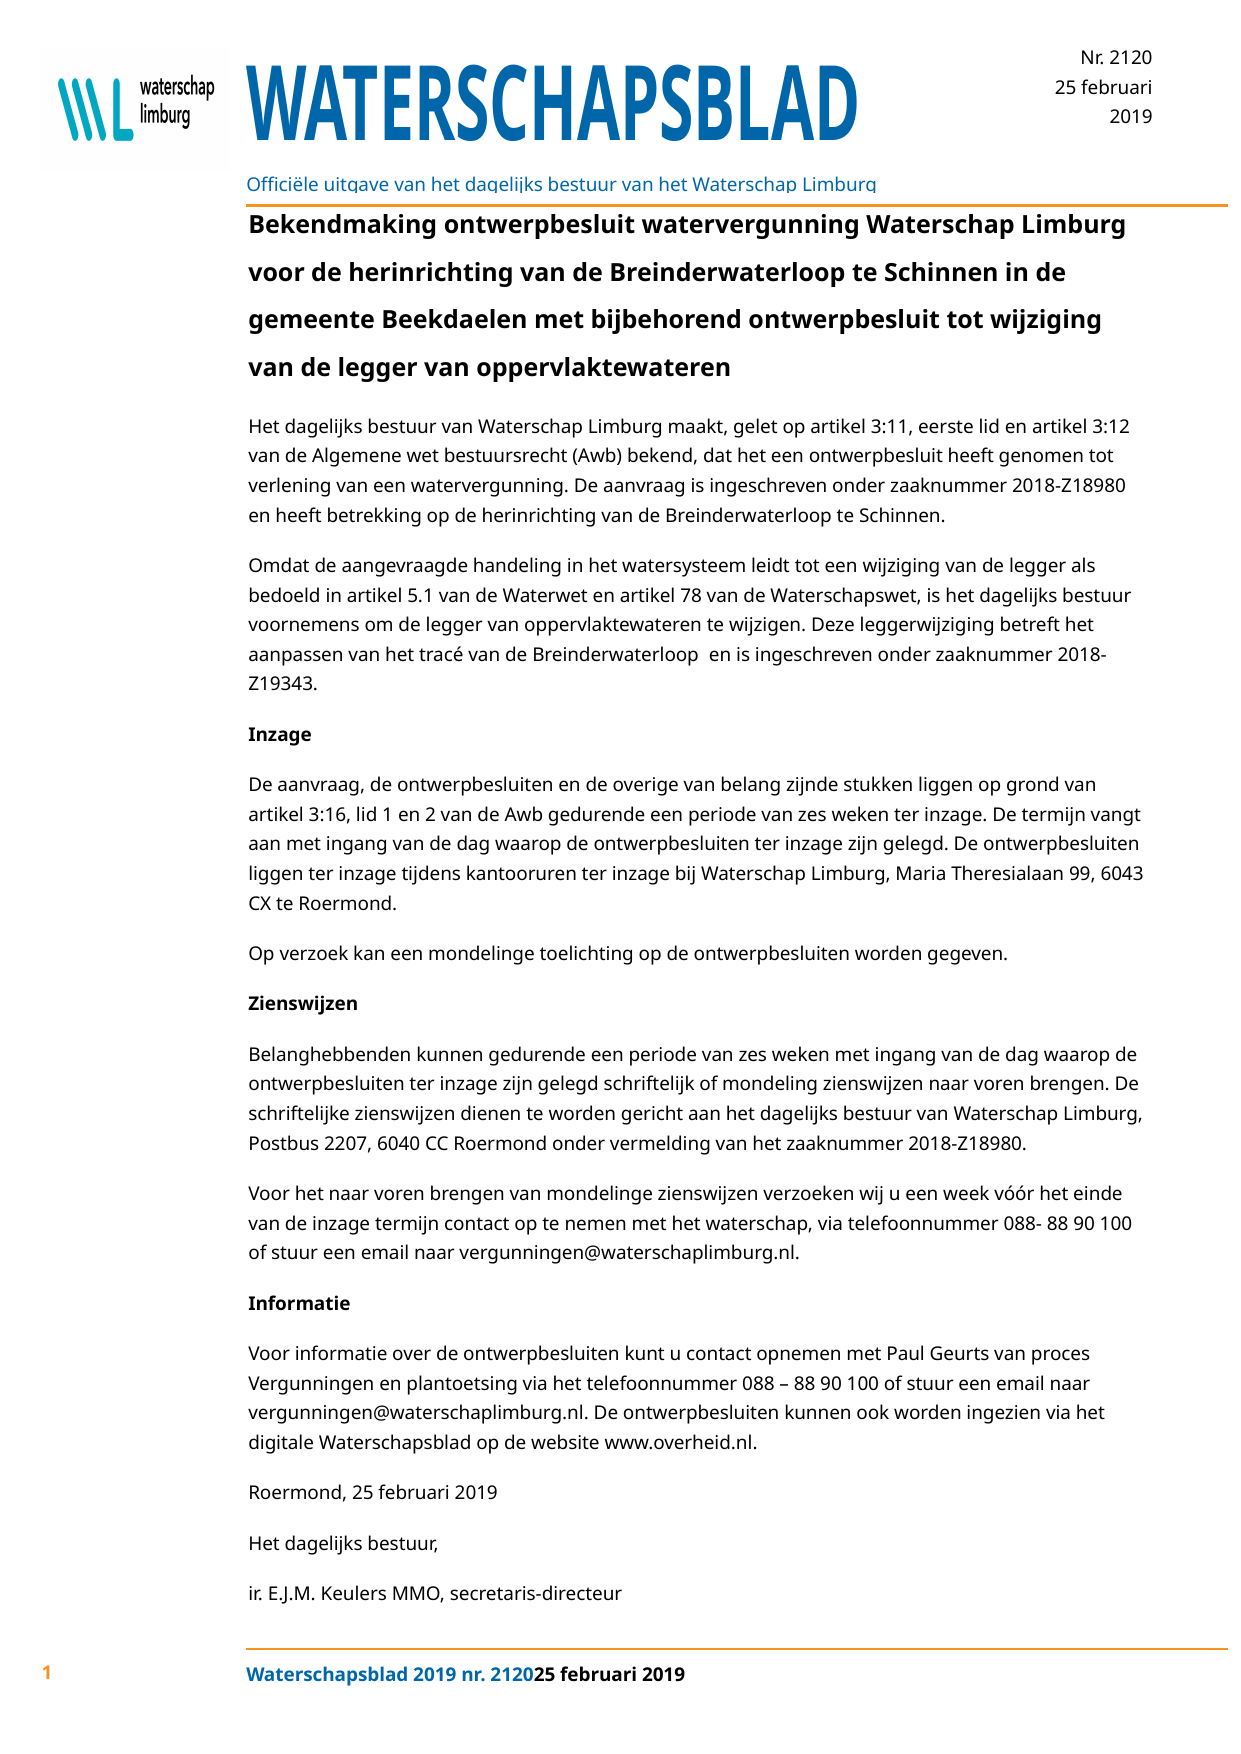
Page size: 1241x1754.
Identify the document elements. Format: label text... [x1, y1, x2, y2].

text Het dagelijks bestuur, [248, 1530, 1152, 1556]
text De aanvraag, de ontwerpbesluiten en de overige van belang zijnde stukken liggen op grond van artikel 3:16, lid 1 en 2 van de Awb gedurende een periode van zes weken ter inzage. De termijn vangt aan met ingang van de dag waarop de ontwerpbesluiten ter inzage zijn gelegd. De ontwerpbesluiten liggen ter inzage tijdens kantooruren ter inzage bij Waterschap Limburg, Maria Theresialaan 99, 6043 CX te Roermond. [248, 771, 1152, 916]
text Voor het naar voren brengen van mondelinge zienswijzen verzoeken wij u een week vóór het einde van de inzage termijn contact op te nemen met het waterschap, via telefoonnummer 088- 88 90 100 of stuur een email naar vergunningen@waterschaplimburg.nl. [248, 1180, 1152, 1265]
text ir. E.J.M. Keulers MMO, secretaris-directeur [248, 1580, 1152, 1606]
text Zienswijzen [248, 991, 1152, 1016]
text Bekendmaking ontwerpbesluit watervergunning Waterschap Limburg voor de herinrichting van de Breinderwaterloop te Schinnen in de gemeente Beekdaelen met bijbehorend ontwerpbesluit tot wijziging van de legger van oppervlaktewateren [248, 207, 1152, 384]
text Voor informatie over de ontwerpbesluiten kunt u contact opnemen met Paul Geurts van proces Vergunningen en plantoetsing via het telefoonnummer 088 – 88 90 100 of stuur een email naar vergunningen@waterschaplimburg.nl. De ontwerpbesluiten kunnen ook worden ingezien via het digitale Waterschapsblad op de website www.overheid.nl. [248, 1340, 1152, 1455]
text Informatie [248, 1290, 1152, 1316]
text Omdat de aangevraagde handeling in het watersysteem leidt tot een wijziging van de legger als bedoeld in artikel 5.1 van de Waterwet en artikel 78 van de Waterschapswet, is het dagelijks bestuur voornemens om de legger van oppervlaktewateren te wijzigen. Deze leggerwijziging betreft het aanpassen van het tracé van de Breinderwaterloop en is ingeschreven onder zaaknummer 2018-Z19343. [248, 552, 1152, 696]
text Op verzoek kan een mondelinge toelichting op de ontwerpbesluiten worden gegeven. [248, 940, 1152, 966]
text Het dagelijks bestuur van Waterschap Limburg maakt, gelet op artikel 3:11, eerste lid en artikel 3:12 van de Algemene wet bestuursrecht (Awb) bekend, dat het een ontwerpbesluit heeft genomen tot verlening van een watervergunning. De aanvraag is ingeschreven onder zaaknummer 2018-Z18980 en heeft betrekking op de herinrichting van de Breinderwaterloop te Schinnen. [248, 413, 1152, 528]
picture [41, 47, 231, 172]
text Roermond, 25 februari 2019 [248, 1479, 1152, 1505]
text Belanghebbenden kunnen gedurende een periode van zes weken met ingang van de dag waarop de ontwerpbesluiten ter inzage zijn gelegd schriftelijk of mondeling zienswijzen naar voren brengen. De schriftelijke zienswijzen dienen te worden gericht aan het dagelijks bestuur van Waterschap Limburg, Postbus 2207, 6040 CC Roermond onder vermelding van het zaaknummer 2018-Z18980. [248, 1041, 1152, 1156]
text Inzage [248, 721, 1152, 747]
